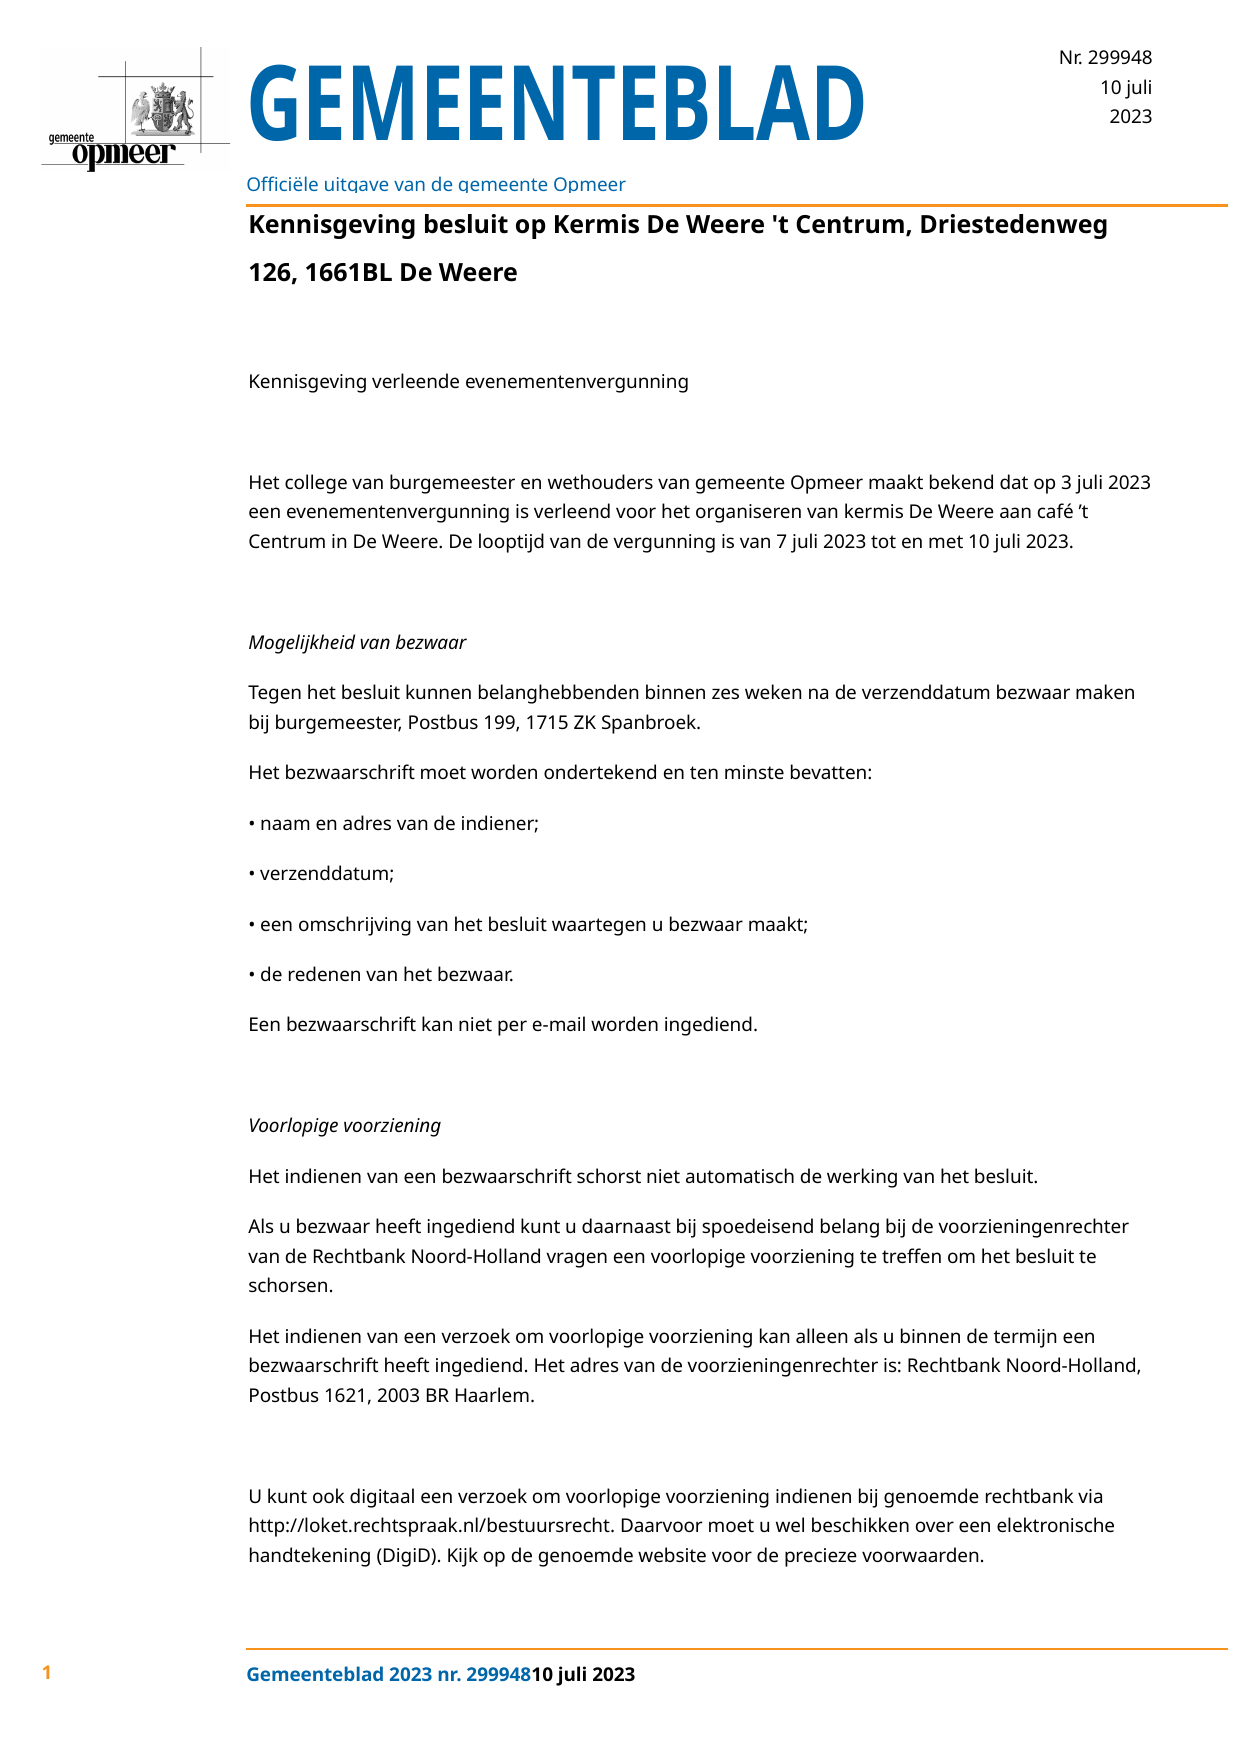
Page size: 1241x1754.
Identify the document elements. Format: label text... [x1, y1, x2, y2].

text • de redenen van het bezwaar. [248, 961, 1152, 987]
text Voorlopige voorziening [248, 1112, 1152, 1138]
picture [41, 47, 231, 172]
text Kennisgeving verleende evenementenvergunning [248, 368, 1152, 394]
text Het indienen van een verzoek om voorlopige voorziening kan alleen als u binnen de termijn een bezwaarschrift heeft ingediend. Het adres van de voorzieningenrechter is: Rechtbank Noord-Holland, Postbus 1621, 2003 BR Haarlem. [248, 1323, 1152, 1408]
text Het college van burgemeester en wethouders van gemeente Opmeer maakt bekend dat op 3 juli 2023 een evenementenvergunning is verleend voor het organiseren van kermis De Weere aan café ’t Centrum in De Weere. De looptijd van de vergunning is van 7 juli 2023 tot en met 10 juli 2023. [248, 469, 1152, 554]
text • verzenddatum; [248, 860, 1152, 886]
text Kennisgeving besluit op Kermis De Weere 't Centrum, Driestedenweg 126, 1661BL De Weere [248, 207, 1152, 288]
text Het indienen van een bezwaarschrift schorst niet automatisch de werking van het besluit. [248, 1163, 1152, 1189]
text U kunt ook digitaal een verzoek om voorlopige voorziening indienen bij genoemde rechtbank via http://loket.rechtspraak.nl/bestuursrecht. Daarvoor moet u wel beschikken over een elektronische handtekening (DigiD). Kijk op de genoemde website voor de precieze voorwaarden. [248, 1483, 1152, 1568]
text Tegen het besluit kunnen belanghebbenden binnen zes weken na de verzenddatum bezwaar maken bij burgemeester, Postbus 199, 1715 ZK Spanbroek. [248, 679, 1152, 735]
text Een bezwaarschrift kan niet per e-mail worden ingediend. [248, 1012, 1152, 1037]
text • een omschrijving van het besluit waartegen u bezwaar maakt; [248, 911, 1152, 937]
text • naam en adres van de indiener; [248, 810, 1152, 836]
text Mogelijkheid van bezwaar [248, 629, 1152, 655]
text Het bezwaarschrift moet worden ondertekend en ten minste bevatten: [248, 759, 1152, 785]
text Als u bezwaar heeft ingediend kunt u daarnaast bij spoedeisend belang bij de voorzieningenrechter van de Rechtbank Noord-Holland vragen een voorlopige voorziening te treffen om het besluit te schorsen. [248, 1213, 1152, 1298]
